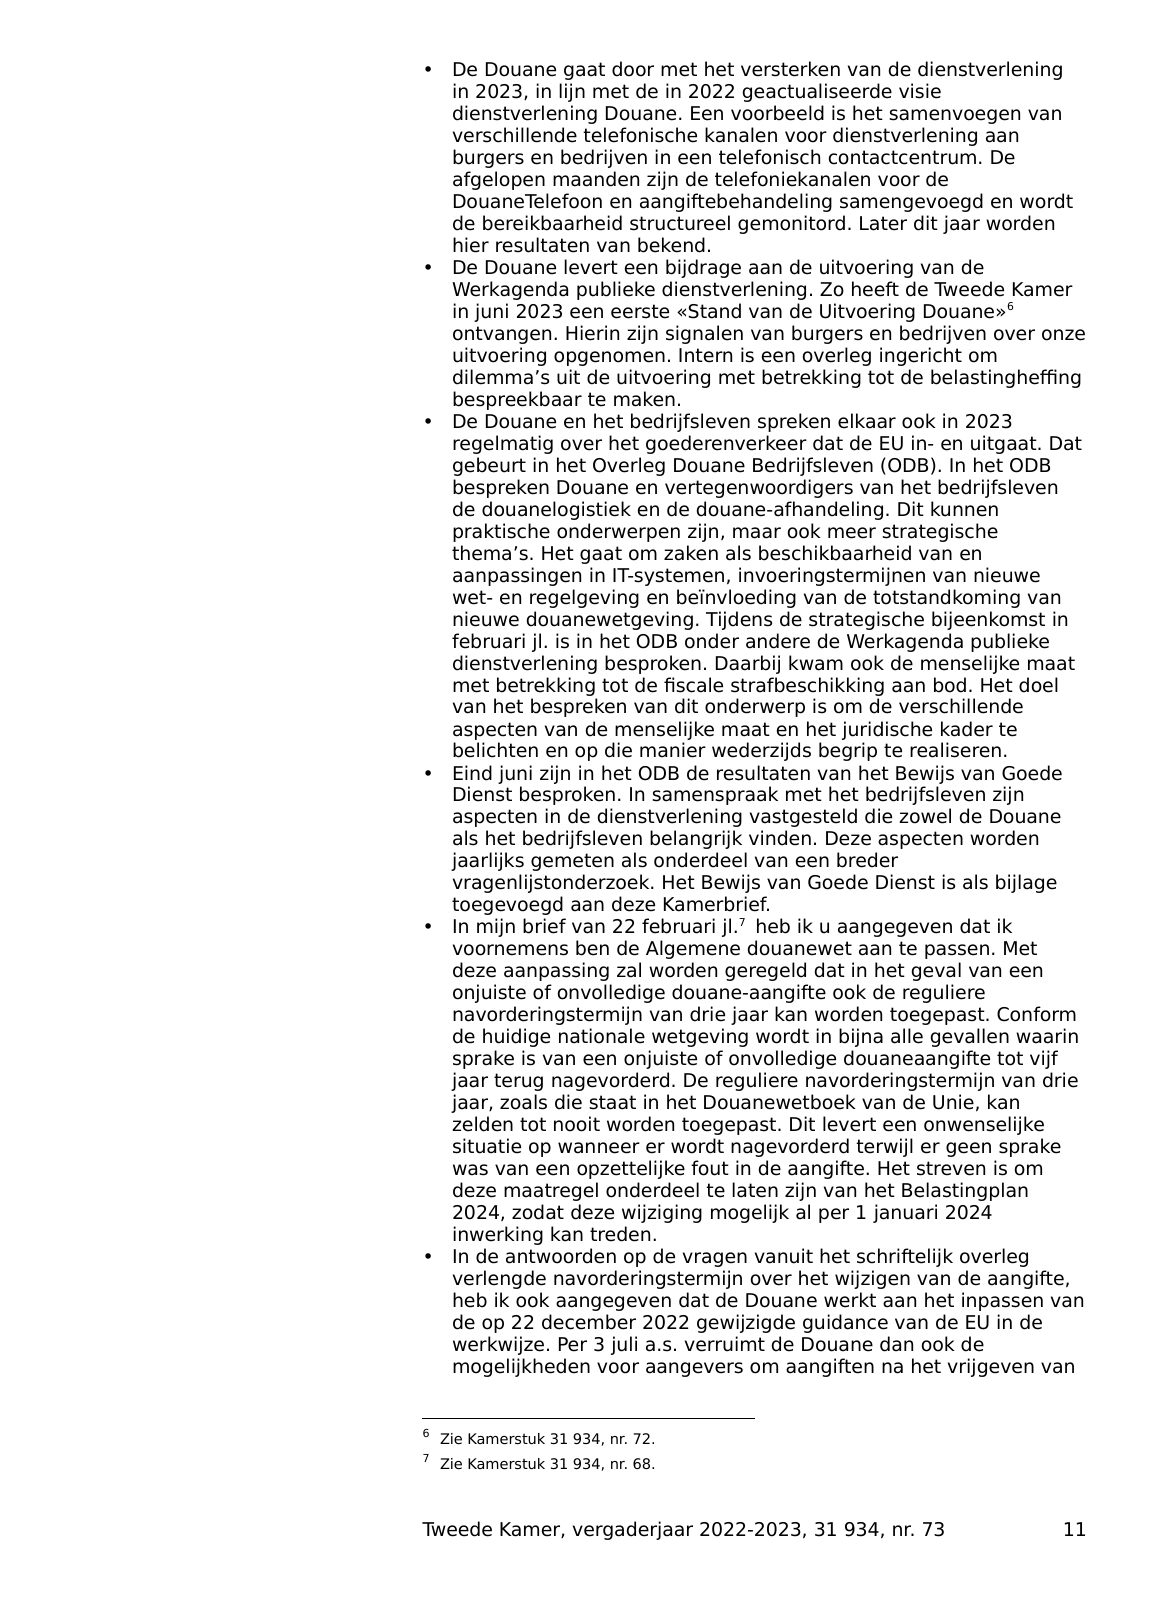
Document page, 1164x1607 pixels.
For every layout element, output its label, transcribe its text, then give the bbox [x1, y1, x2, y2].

text • De Douane en het bedrijfsleven spreken elkaar ook in 2023 regelmatig over het goederenverkeer dat de EU in- en uitgaat. Dat gebeurt in het Overleg Douane Bedrijfsleven (ODB). In het ODB bespreken Douane en vertegenwoordigers van het bedrijfsleven de douanelogistiek en de douane-afhandeling. Dit kunnen praktische onderwerpen zijn, maar ook meer strategische thema’s. Het gaat om zaken als beschikbaarheid van en aanpassingen in IT-systemen, invoeringstermijnen van nieuwe wet- en regelgeving en beïnvloeding van de totstandkoming van nieuwe douanewetgeving. Tijdens de strategische bijeenkomst in februari jl. is in het ODB onder andere de Werkagenda publieke dienstverlening besproken. Daarbij kwam ook de menselijke maat met betrekking tot de fiscale strafbeschikking aan bod. Het doel van het bespreken van dit onderwerp is om de verschillende aspecten van de menselijke maat en het juridische kader te belichten en op die manier wederzijds begrip te realiseren. [422, 411, 1087, 762]
text • Eind juni zijn in het ODB de resultaten van het Bewijs van Goede Dienst besproken. In samenspraak met het bedrijfsleven zijn aspecten in de dienstverlening vastgesteld die zowel de Douane als het bedrijfsleven belangrijk vinden. Deze aspecten worden jaarlijks gemeten als onderdeel van een breder vragenlijstonderzoek. Het Bewijs van Goede Dienst is als bijlage toegevoegd aan deze Kamerbrief. [422, 762, 1087, 916]
text Zie Kamerstuk 31 934, nr. 72. [422, 1427, 1087, 1449]
text • In de antwoorden op de vragen vanuit het schriftelijk overleg verlengde navorderingstermijn over het wijzigen van de aangifte, heb ik ook aangegeven dat de Douane werkt aan het inpassen van de op 22 december 2022 gewijzigde guidance van de EU in de werkwijze. Per 3 juli a.s. verruimt de Douane dan ook de mogelijkheden voor aangevers om aangiften na het vrijgeven van [422, 1246, 1087, 1378]
text • In mijn brief van 22 februari jl. heb ik u aangegeven dat ik voornemens ben de Algemene douanewet aan te passen. Met deze aanpassing zal worden geregeld dat in het geval van een onjuiste of onvolledige douane-aangifte ook de reguliere navorderingstermijn van drie jaar kan worden toegepast. Conform de huidige nationale wetgeving wordt in bijna alle gevallen waarin sprake is van een onjuiste of onvolledige douaneaangifte tot vijf jaar terug nagevorderd. De reguliere navorderingstermijn van drie jaar, zoals die staat in het Douanewetboek van de Unie, kan zelden tot nooit worden toegepast. Dit levert een onwenselijke situatie op wanneer er wordt nagevorderd terwijl er geen sprake was van een opzettelijke fout in de aangifte. Het streven is om deze maatregel onderdeel te laten zijn van het Belastingplan 2024, zodat deze wijziging mogelijk al per 1 januari 2024 inwerking kan treden. [422, 916, 1087, 1246]
text • De Douane gaat door met het versterken van de dienstverlening in 2023, in lijn met de in 2022 geactualiseerde visie dienstverlening Douane. Een voorbeeld is het samenvoegen van verschillende telefonische kanalen voor dienstverlening aan burgers en bedrijven in een telefonisch contactcentrum. De afgelopen maanden zijn de telefoniekanalen voor de DouaneTelefoon en aangiftebehandeling samengevoegd en wordt de bereikbaarheid structureel gemonitord. Later dit jaar worden hier resultaten van bekend. [422, 59, 1087, 257]
text Zie Kamerstuk 31 934, nr. 68. [422, 1452, 1087, 1474]
text • De Douane levert een bijdrage aan de uitvoering van de Werkagenda publieke dienstverlening. Zo heeft de Tweede Kamer in juni 2023 een eerste «Stand van de Uitvoering Douane» ontvangen. Hierin zijn signalen van burgers en bedrijven over onze uitvoering opgenomen. Intern is een overleg ingericht om dilemma’s uit de uitvoering met betrekking tot de belastingheffing bespreekbaar te maken. [422, 257, 1087, 411]
